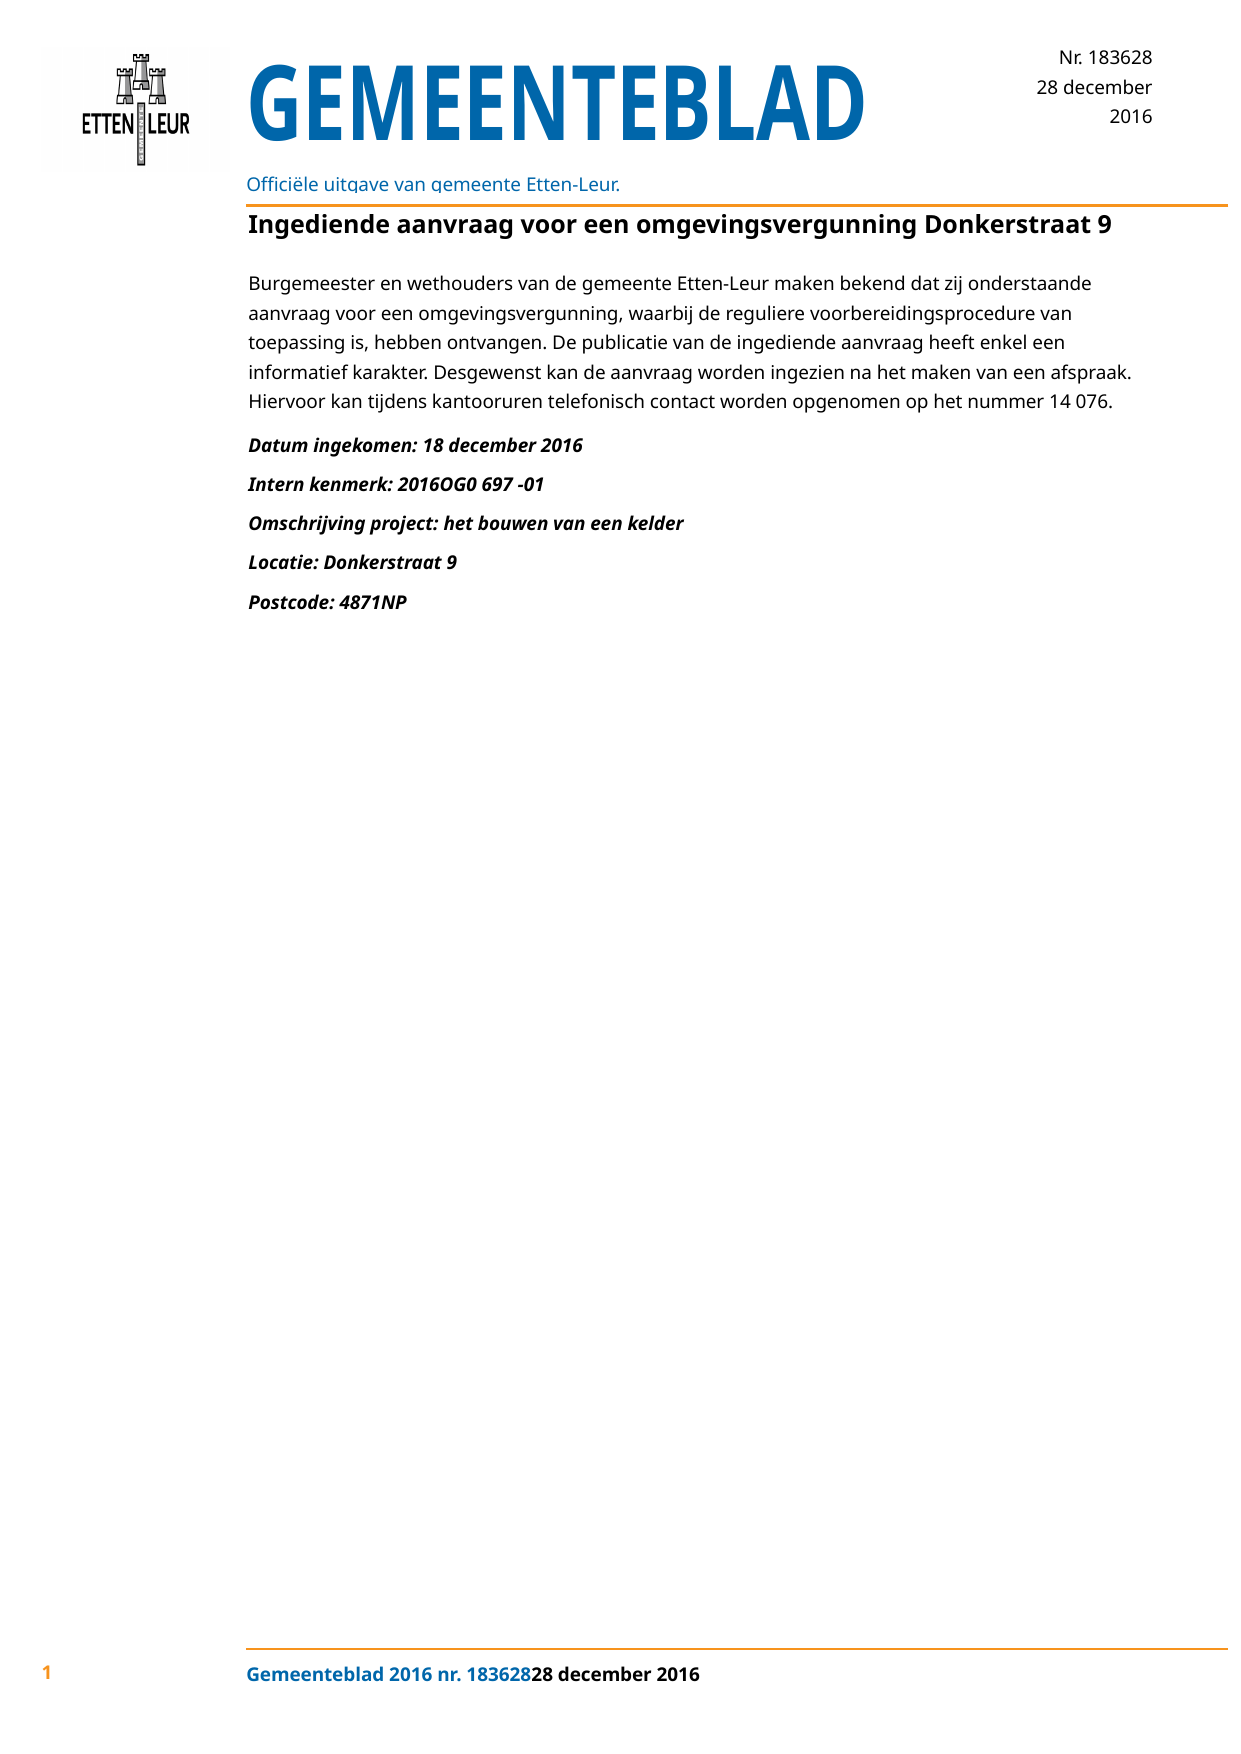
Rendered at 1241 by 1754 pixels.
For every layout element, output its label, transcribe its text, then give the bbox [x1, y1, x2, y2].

text Locatie: Donkerstraat 9 [248, 549, 1152, 575]
picture [41, 47, 231, 172]
text Ingediende aanvraag voor een omgevingsvergunning Donkerstraat 9 [248, 207, 1152, 241]
text Intern kenmerk: 2016OG0 697 -01 [248, 471, 1152, 497]
text Postcode: 4871NP [248, 589, 1152, 614]
text Datum ingekomen: 18 december 2016 [248, 432, 1152, 457]
text Omschrijving project: het bouwen van een kelder [248, 510, 1152, 536]
text Burgemeester en wethouders van de gemeente Etten-Leur maken bekend dat zij onderstaande aanvraag voor een omgevingsvergunning, waarbij de reguliere voorbereidingsprocedure van toepassing is, hebben ontvangen. De publicatie van de ingediende aanvraag heeft enkel een informatief karakter. Desgewenst kan de aanvraag worden ingezien na het maken van een afspraak. Hiervoor kan tijdens kantooruren telefonisch contact worden opgenomen op het nummer 14 076. [248, 270, 1152, 414]
